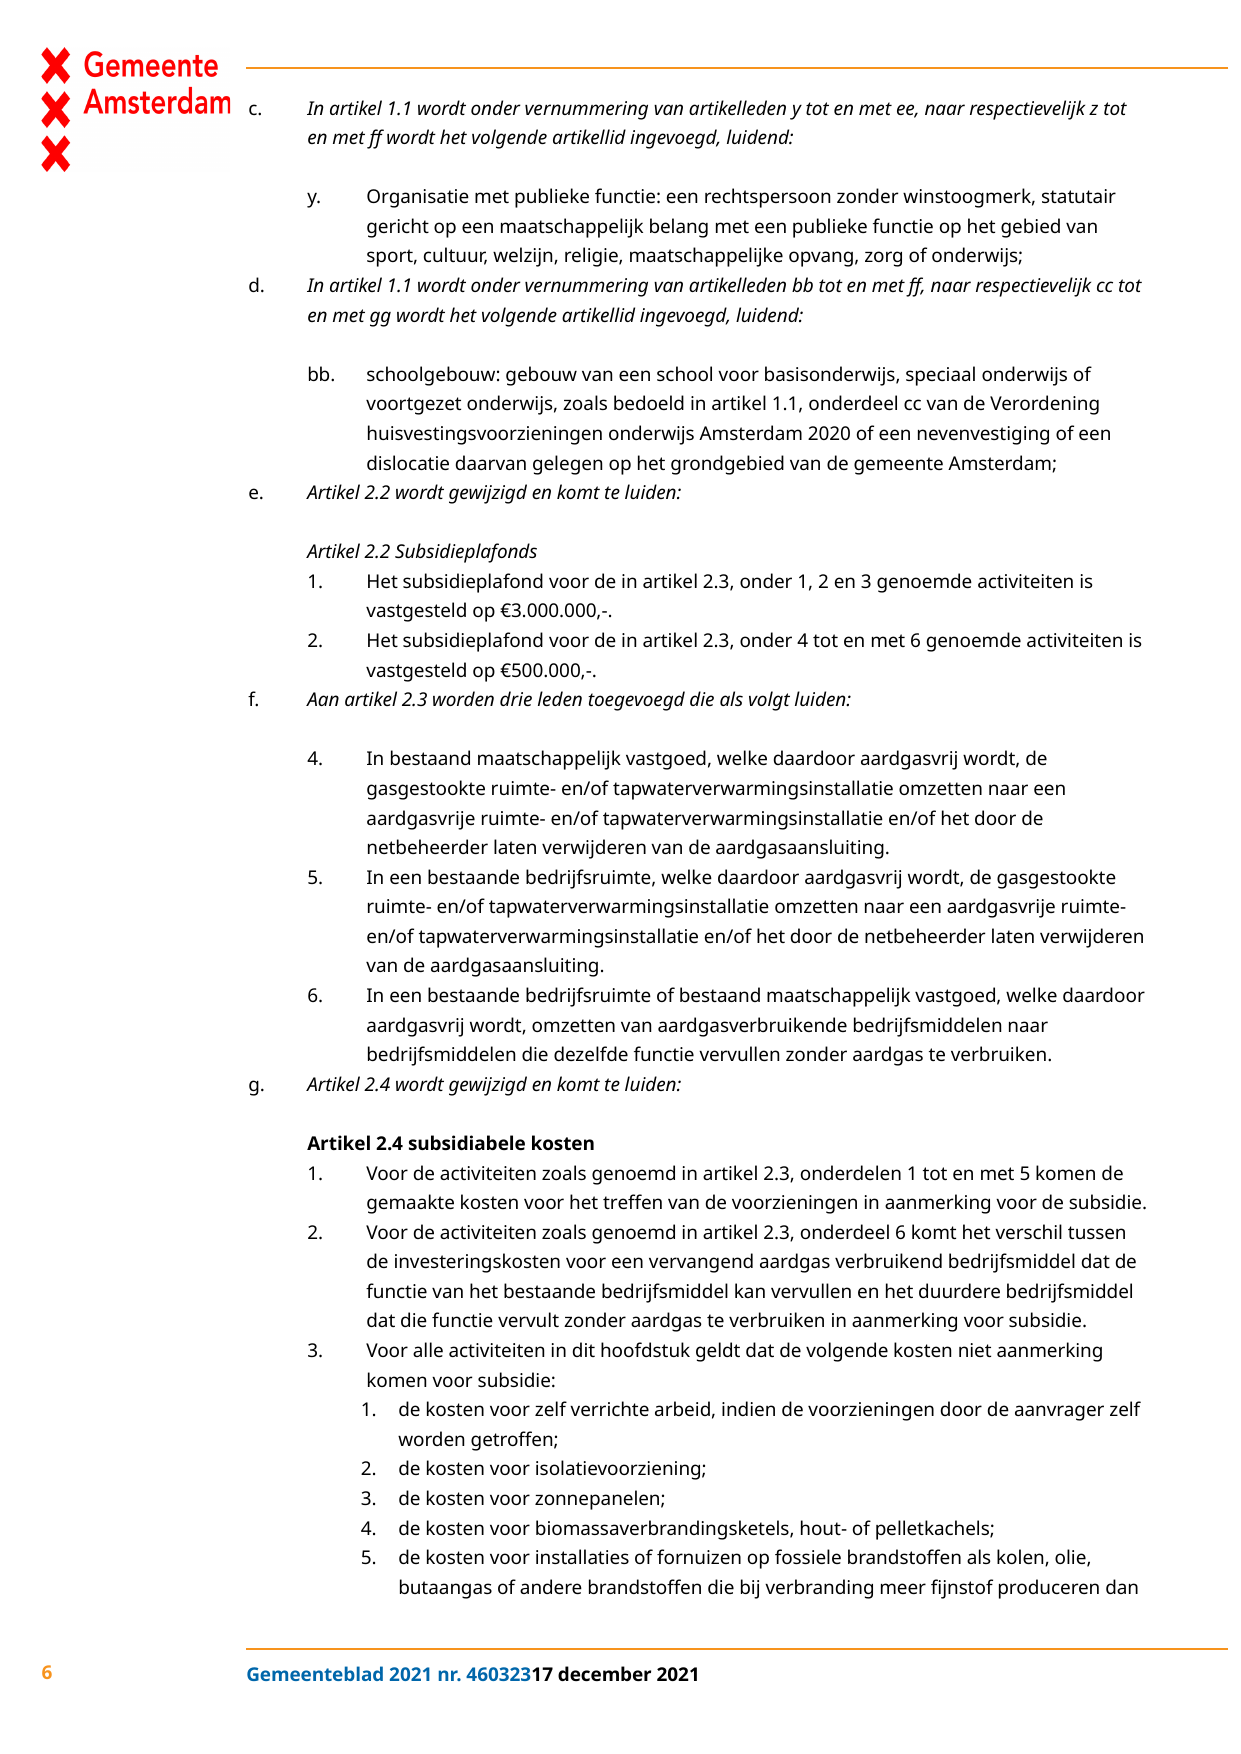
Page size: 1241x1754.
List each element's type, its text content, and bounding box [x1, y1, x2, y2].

list Artikel 2.4 wordt gewijzigd en komt te luiden: [248, 1071, 1152, 1097]
list Organisatie met publieke functie: een rechtspersoon zonder winstoogmerk, statutair gericht op een maatschappelijk belang met een publieke functie op het gebied van sport, cultuur, welzijn, religie, maatschappelijke opvang, zorg of onderwijs; [307, 183, 1152, 268]
list de kosten voor zelf verrichte arbeid, indien de voorzieningen door de aanvrager zelf worden getroffen; [361, 1396, 1152, 1452]
list de kosten voor zonnepanelen; [361, 1485, 1152, 1511]
picture [41, 47, 231, 172]
list In een bestaande bedrijfsruimte, welke daardoor aardgasvrij wordt, de gasgestookte ruimte- en/of tapwaterverwarmingsinstallatie omzetten naar een aardgasvrije ruimte- en/of tapwaterverwarmingsinstallatie en/of het door de netbeheerder laten verwijderen van de aardgasaansluiting. [307, 864, 1152, 978]
list de kosten voor isolatievoorziening; [361, 1456, 1152, 1481]
list Het subsidieplafond voor de in artikel 2.3, onder 1, 2 en 3 genoemde activiteiten is vastgesteld op €3.000.000,-. [307, 568, 1152, 623]
list Voor de activiteiten zoals genoemd in artikel 2.3, onderdeel 6 komt het verschil tussen de investeringskosten voor een vervangend aardgas verbruikend bedrijfsmiddel dat de functie van het bestaande bedrijfsmiddel kan vervullen en het duurdere bedrijfsmiddel dat die functie vervult zonder aardgas te verbruiken in aanmerking voor subsidie. [307, 1219, 1152, 1333]
list schoolgebouw: gebouw van een school voor basisonderwijs, speciaal onderwijs of voortgezet onderwijs, zoals bedoeld in artikel 1.1, onderdeel cc van de Verordening huisvestingsvoorzieningen onderwijs Amsterdam 2020 of een nevenvestiging of een dislocatie daarvan gelegen op het grondgebied van de gemeente Amsterdam; [307, 361, 1152, 476]
list In een bestaande bedrijfsruimte of bestaand maatschappelijk vastgoed, welke daardoor aardgasvrij wordt, omzetten van aardgasverbruikende bedrijfsmiddelen naar bedrijfsmiddelen die dezelfde functie vervullen zonder aardgas te verbruiken. [307, 982, 1152, 1067]
list de kosten voor installaties of fornuizen op fossiele brandstoffen als kolen, olie, butaangas of andere brandstoffen die bij verbranding meer fijnstof produceren dan [361, 1544, 1152, 1600]
list Aan artikel 2.3 worden drie leden toegevoegd die als volgt luiden: [248, 686, 1152, 712]
list Voor de activiteiten zoals genoemd in artikel 2.3, onderdelen 1 tot en met 5 komen de gemaakte kosten voor het treffen van de voorzieningen in aanmerking voor de subsidie. [307, 1160, 1152, 1215]
list Artikel 2.2 wordt gewijzigd en komt te luiden: [248, 479, 1152, 505]
list Artikel 2.2 Subsidieplafonds [248, 538, 1152, 564]
list In artikel 1.1 wordt onder vernummering van artikelleden y tot en met ee, naar respectievelijk z tot en met ff wordt het volgende artikellid ingevoegd, luidend: [248, 95, 1152, 150]
list Artikel 2.4 subsidiabele kosten [248, 1130, 1152, 1156]
list de kosten voor biomassaverbrandingsketels, hout- of pelletkachels; [361, 1515, 1152, 1541]
list In bestaand maatschappelijk vastgoed, welke daardoor aardgasvrij wordt, de gasgestookte ruimte- en/of tapwaterverwarmingsinstallatie omzetten naar een aardgasvrije ruimte- en/of tapwaterverwarmingsinstallatie en/of het door de netbeheerder laten verwijderen van de aardgasaansluiting. [307, 746, 1152, 860]
list Het subsidieplafond voor de in artikel 2.3, onder 4 tot en met 6 genoemde activiteiten is vastgesteld op €500.000,-. [307, 627, 1152, 683]
list Voor alle activiteiten in dit hoofdstuk geldt dat de volgende kosten niet aanmerking komen voor subsidie: [307, 1337, 1152, 1393]
list In artikel 1.1 wordt onder vernummering van artikelleden bb tot en met ff, naar respectievelijk cc tot en met gg wordt het volgende artikellid ingevoegd, luidend: [248, 272, 1152, 328]
